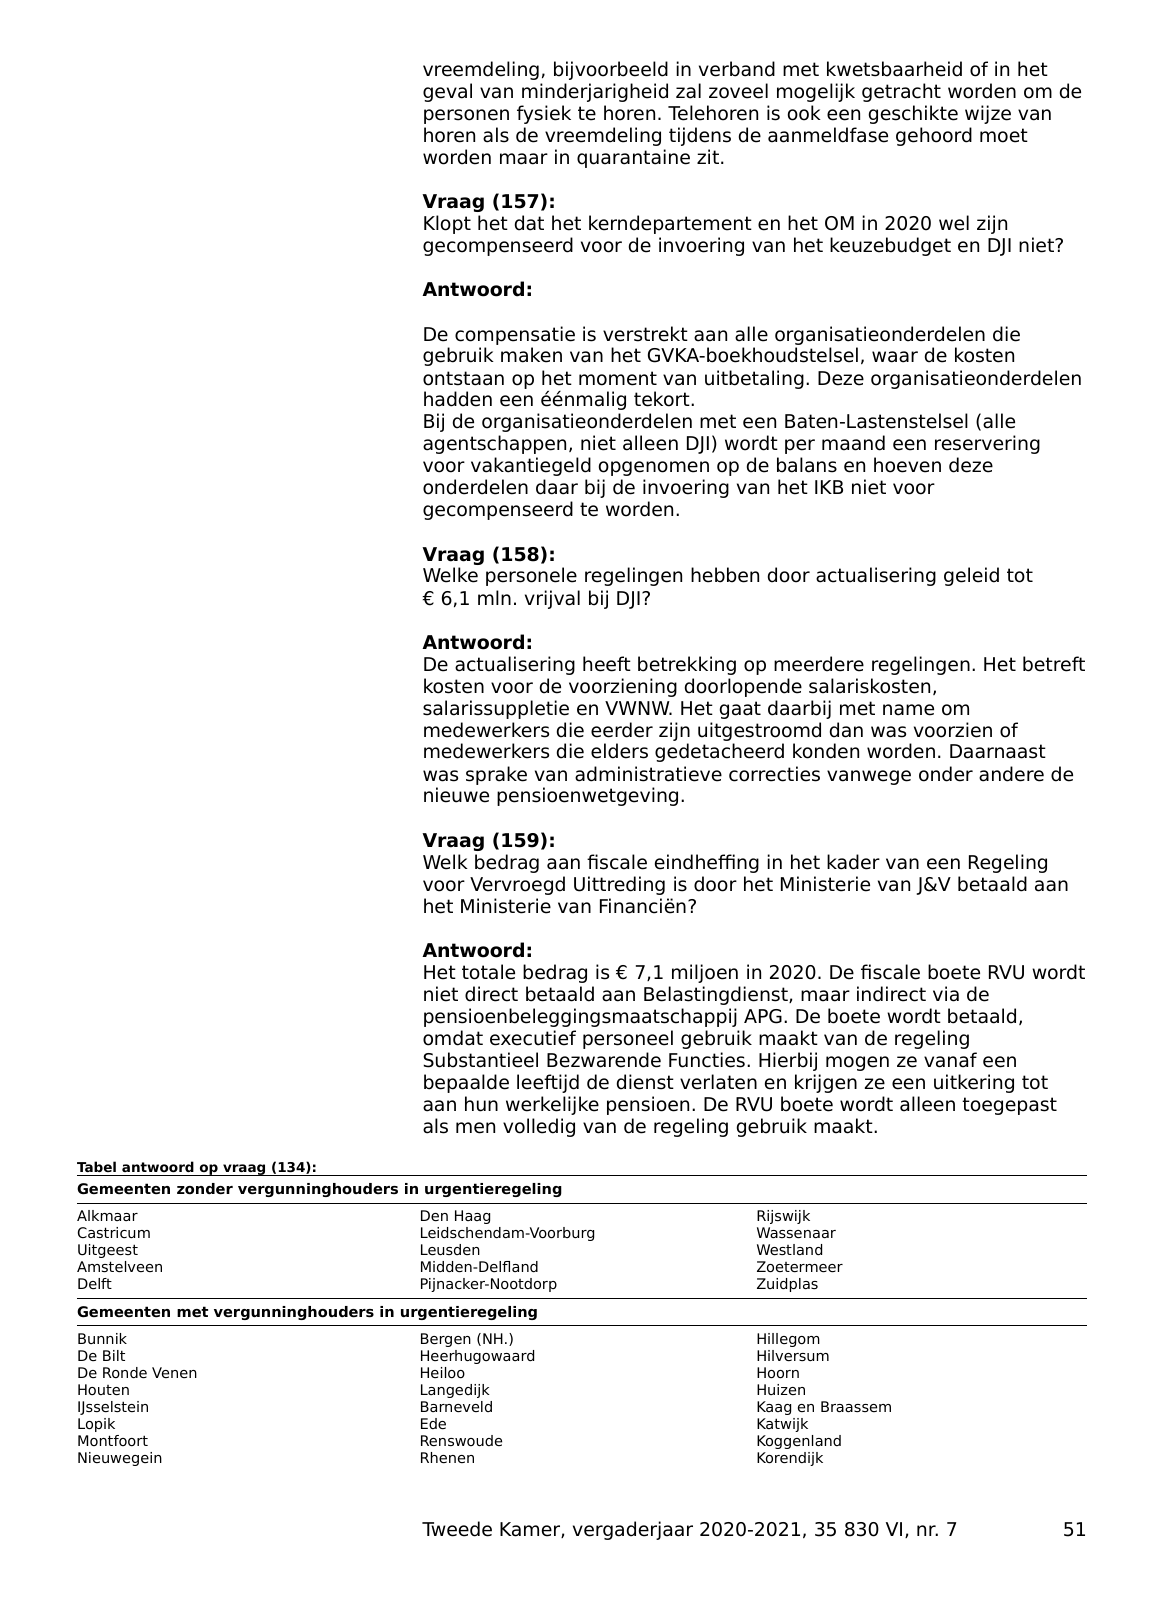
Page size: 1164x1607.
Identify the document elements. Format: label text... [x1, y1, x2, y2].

table_cell Westland [750, 1242, 1087, 1259]
table_cell Gemeenten zonder vergunninghouders in urgentieregeling [77, 1176, 1087, 1202]
text Welk bedrag aan fiscale eindheffing in het kader van een Regeling voor Vervroegd Uittreding is door het Ministerie van J&V betaald aan het Ministerie van Financiën? [422, 852, 1087, 917]
text De actualisering heeft betrekking op meerdere regelingen. Het betreft kosten voor de voorziening doorlopende salariskosten, salarissuppletie en VWNW. Het gaat daarbij met name om medewerkers die eerder zijn uitgestroomd dan was voorzien of medewerkers die elders gedetacheerd konden worden. Daarnaast was sprake van administratieve correcties vanwege onder andere de nieuwe pensioenwetgeving. [422, 653, 1087, 807]
table_cell Gemeenten met vergunninghouders in urgentieregeling [77, 1299, 1087, 1325]
table_cell Uitgeest [77, 1242, 413, 1259]
table_cell Korendijk [750, 1450, 1087, 1467]
table_cell Midden-Delfland [413, 1259, 750, 1276]
text Welke personele regelingen hebben door actualisering geleid tot € 6,1 mln. vrijval bij DJI? [422, 565, 1087, 609]
table_cell Bunnik [77, 1326, 413, 1348]
table_cell Huizen [750, 1382, 1087, 1399]
table_cell IJsselstein [77, 1399, 413, 1416]
table_cell Leidschendam-Voorburg [413, 1225, 750, 1242]
table_cell Rhenen [413, 1450, 750, 1467]
table_cell Bergen (NH.) [413, 1326, 750, 1348]
table_cell Lopik [77, 1416, 413, 1433]
table_cell Barneveld [413, 1399, 750, 1416]
table_cell Delft [77, 1276, 413, 1298]
text Het totale bedrag is € 7,1 miljoen in 2020. De fiscale boete RVU wordt niet direct betaald aan Belastingdienst, maar indirect via de pensioenbeleggingsmaatschappij APG. De boete wordt betaald, omdat executief personeel gebruik maakt van de regeling Substantieel Bezwarende Functies. Hierbij mogen ze vanaf een bepaalde leeftijd de dienst verlaten en krijgen ze een uitkering tot aan hun werkelijke pensioen. De RVU boete wordt alleen toegepast als men volledig van de regeling gebruik maakt. [422, 962, 1087, 1137]
table_cell Leusden [413, 1242, 750, 1259]
table_cell Ede [413, 1416, 750, 1433]
subtitle Antwoord: [422, 632, 1087, 653]
subtitle Vraag (158): [422, 543, 1087, 565]
table_cell Heiloo [413, 1365, 750, 1382]
table_cell Nieuwegein [77, 1450, 413, 1467]
table_cell Castricum [77, 1225, 413, 1242]
table_cell Rijswijk [750, 1204, 1087, 1225]
subtitle Antwoord: [422, 279, 1087, 301]
subtitle Antwoord: [422, 940, 1087, 962]
table_cell Amstelveen [77, 1259, 413, 1276]
text Bij de organisatieonderdelen met een Baten-Lastenstelsel (alle agentschappen, niet alleen DJI) wordt per maand een reservering voor vakantiegeld opgenomen op de balans en hoeven deze onderdelen daar bij de invoering van het IKB niet voor gecompenseerd te worden. [422, 411, 1087, 521]
table_cell Hilversum [750, 1348, 1087, 1365]
table_cell Zuidplas [750, 1276, 1087, 1298]
subtitle Vraag (159): [422, 829, 1087, 852]
table_cell De Bilt [77, 1348, 413, 1365]
table_cell Alkmaar [77, 1204, 413, 1225]
table_cell Hoorn [750, 1365, 1087, 1382]
table_cell Den Haag [413, 1204, 750, 1225]
table_cell Montfoort [77, 1433, 413, 1450]
table_cell Katwijk [750, 1416, 1087, 1433]
table_cell Hillegom [750, 1326, 1087, 1348]
table_cell Renswoude [413, 1433, 750, 1450]
table_cell Kaag en Braassem [750, 1399, 1087, 1416]
text Klopt het dat het kerndepartement en het OM in 2020 wel zijn gecompenseerd voor de invoering van het keuzebudget en DJI niet? [422, 213, 1087, 257]
table_cell Langedijk [413, 1382, 750, 1399]
subtitle Vraag (157): [422, 191, 1087, 213]
text vreemdeling, bijvoorbeeld in verband met kwetsbaarheid of in het geval van minderjarigheid zal zoveel mogelijk getracht worden om de personen fysiek te horen. Telehoren is ook een geschikte wijze van horen als de vreemdeling tijdens de aanmeldfase gehoord moet worden maar in quarantaine zit. [422, 59, 1087, 169]
table_cell Heerhugowaard [413, 1348, 750, 1365]
table_header Tabel antwoord op vraag (134): [77, 1159, 1087, 1175]
table_cell Zoetermeer [750, 1259, 1087, 1276]
text De compensatie is verstrekt aan alle organisatieonderdelen die gebruik maken van het GVKA-boekhoudstelsel, waar de kosten ontstaan op het moment van uitbetaling. Deze organisatieonderdelen hadden een éénmalig tekort. [422, 323, 1087, 411]
table_cell Koggenland [750, 1433, 1087, 1450]
table_cell De Ronde Venen [77, 1365, 413, 1382]
table_cell Pijnacker-Nootdorp [413, 1276, 750, 1298]
table_cell Wassenaar [750, 1225, 1087, 1242]
table_cell Houten [77, 1382, 413, 1399]
